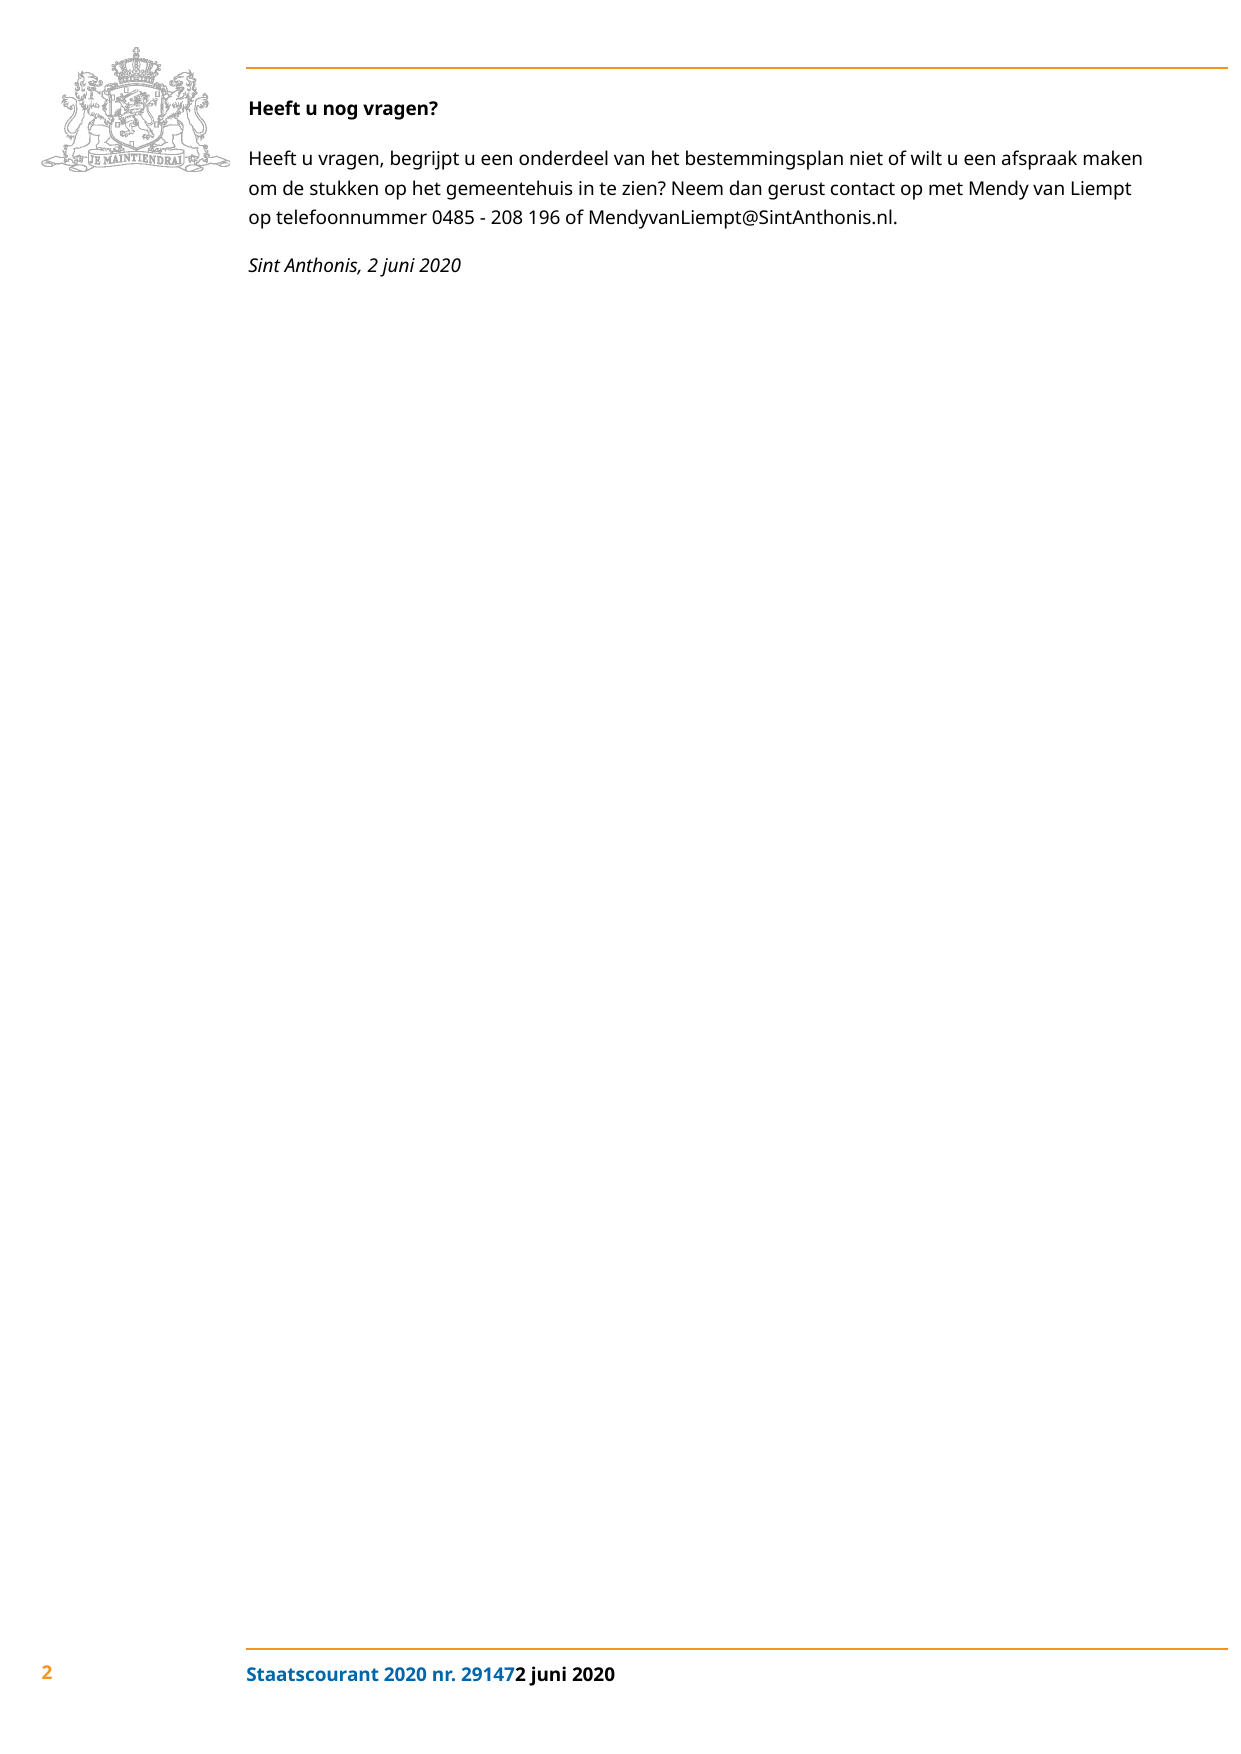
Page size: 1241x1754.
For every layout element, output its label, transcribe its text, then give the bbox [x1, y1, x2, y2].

text Heeft u vragen, begrijpt u een onderdeel van het bestemmingsplan niet of wilt u een afspraak maken om de stukken op het gemeentehuis in te zien? Neem dan gerust contact op met Mendy van Liempt op telefoonnummer 0485 - 208 196 of MendyvanLiempt@SintAnthonis.nl. [248, 145, 1152, 230]
picture [41, 47, 231, 172]
text Heeft u nog vragen? [248, 95, 1152, 121]
text Sint Anthonis, 2 juni 2020 [248, 252, 1152, 278]
